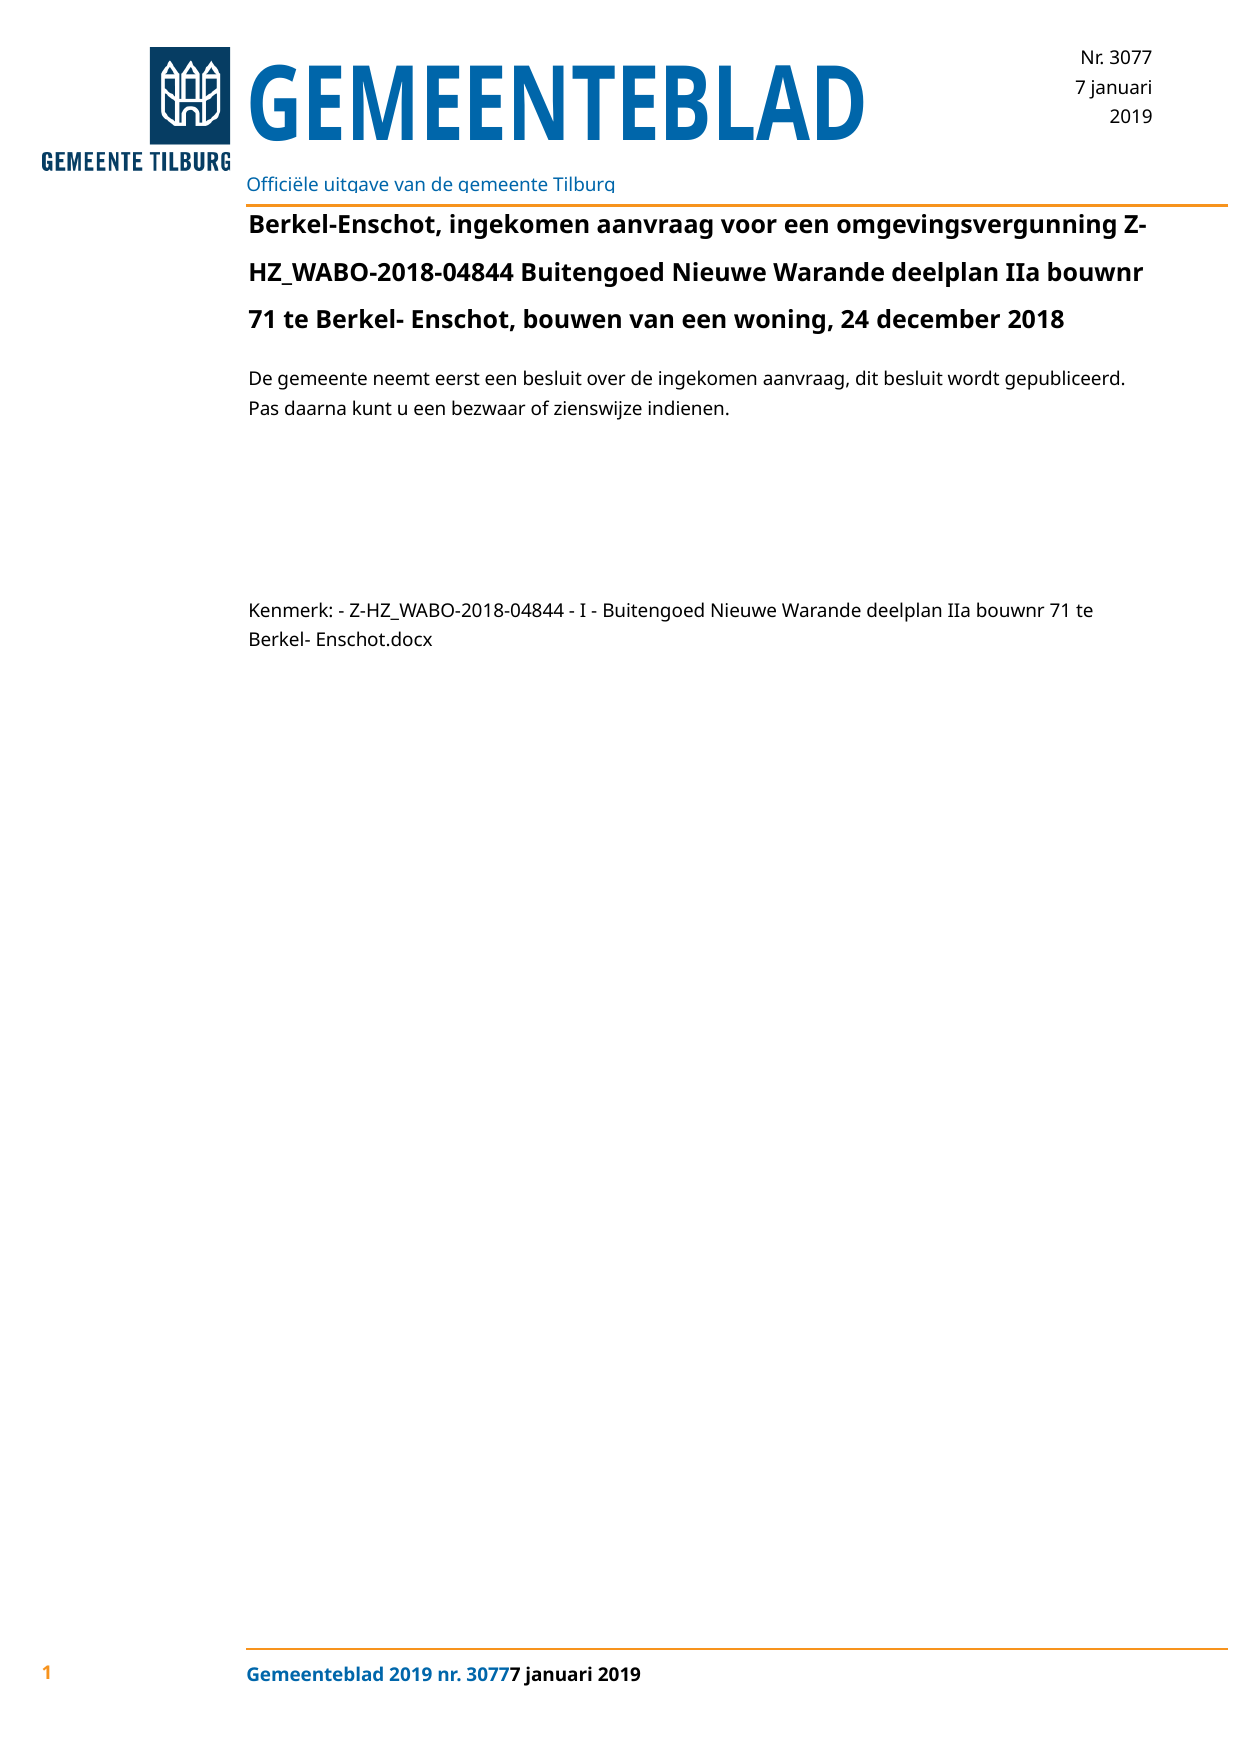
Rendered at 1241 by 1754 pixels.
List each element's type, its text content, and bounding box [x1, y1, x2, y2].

text De gemeente neemt eerst een besluit over de ingekomen aanvraag, dit besluit wordt gepubliceerd. Pas daarna kunt u een bezwaar of zienswijze indienen. [248, 366, 1152, 421]
text Berkel-Enschot, ingekomen aanvraag voor een omgevingsvergunning Z-HZ_WABO-2018-04844 Buitengoed Nieuwe Warande deelplan IIa bouwnr 71 te Berkel- Enschot, bouwen van een woning, 24 december 2018 [248, 207, 1152, 336]
picture [41, 47, 231, 172]
text Kenmerk: - Z-HZ_WABO-2018-04844 - I - Buitengoed Nieuwe Warande deelplan IIa bouwnr 71 te Berkel- Enschot.docx [248, 597, 1152, 652]
